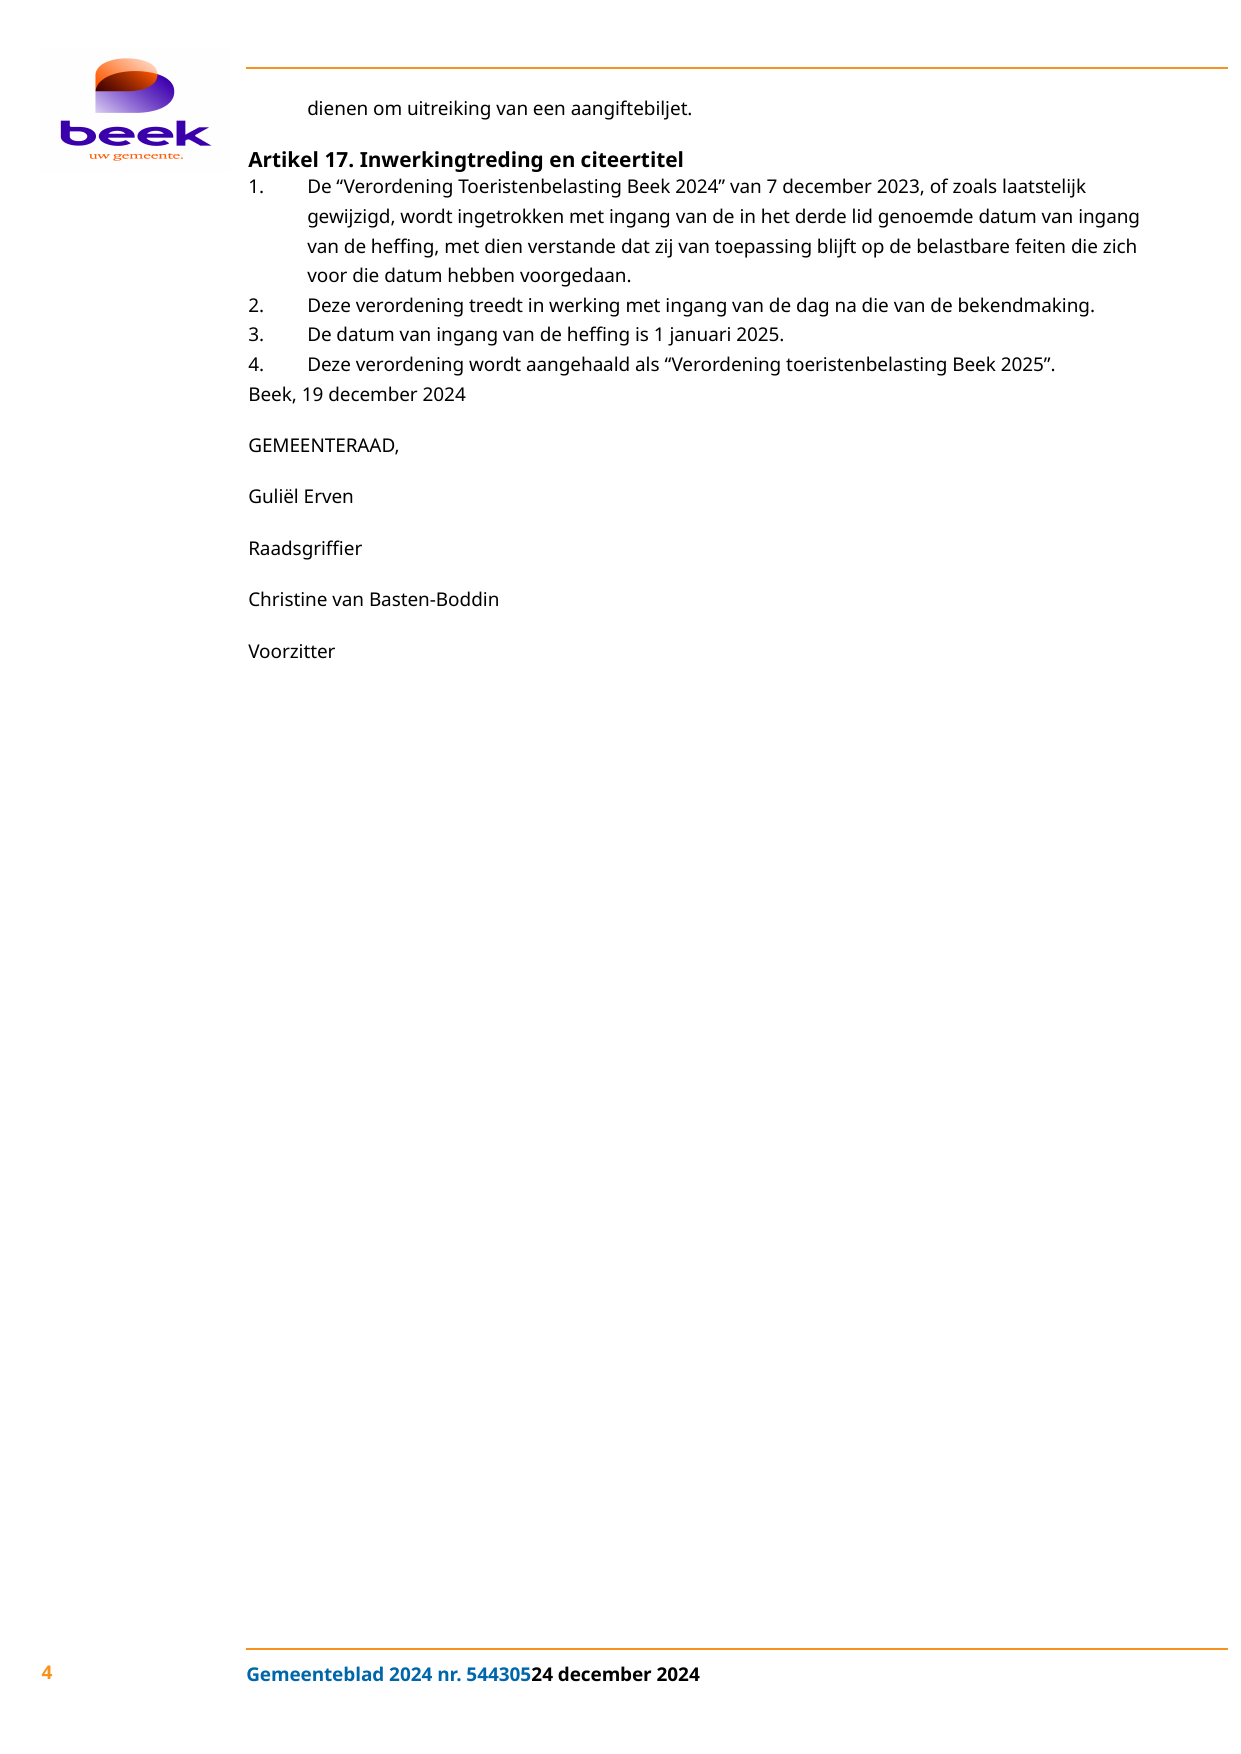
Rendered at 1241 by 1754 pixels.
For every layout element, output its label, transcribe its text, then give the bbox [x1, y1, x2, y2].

list dienen om uitreiking van een aangiftebiljet. [248, 95, 1152, 121]
text Guliël Erven [248, 484, 1152, 509]
text Voorzitter [248, 638, 1152, 664]
text Beek, 19 december 2024 [248, 381, 1152, 406]
text GEMEENTERAAD, [248, 432, 1152, 458]
text Raadsgriffier [248, 535, 1152, 561]
list Deze verordening treedt in werking met ingang van de dag na die van de bekendmaking. [248, 292, 1152, 318]
text Artikel 17. Inwerkingtreding en citeertitel [248, 145, 1152, 174]
text Christine van Basten-Boddin [248, 587, 1152, 612]
list Deze verordening wordt aangehaald als “Verordening toeristenbelasting Beek 2025”. [248, 351, 1152, 377]
picture [41, 47, 231, 172]
list De datum van ingang van de heffing is 1 januari 2025. [248, 322, 1152, 347]
list De “Verordening Toeristenbelasting Beek 2024” van 7 december 2023, of zoals laatstelijk gewijzigd, wordt ingetrokken met ingang van de in het derde lid genoemde datum van ingang van de heffing, met dien verstande dat zij van toepassing blijft op de belastbare feiten die zich voor die datum hebben voorgedaan. [248, 174, 1152, 288]
